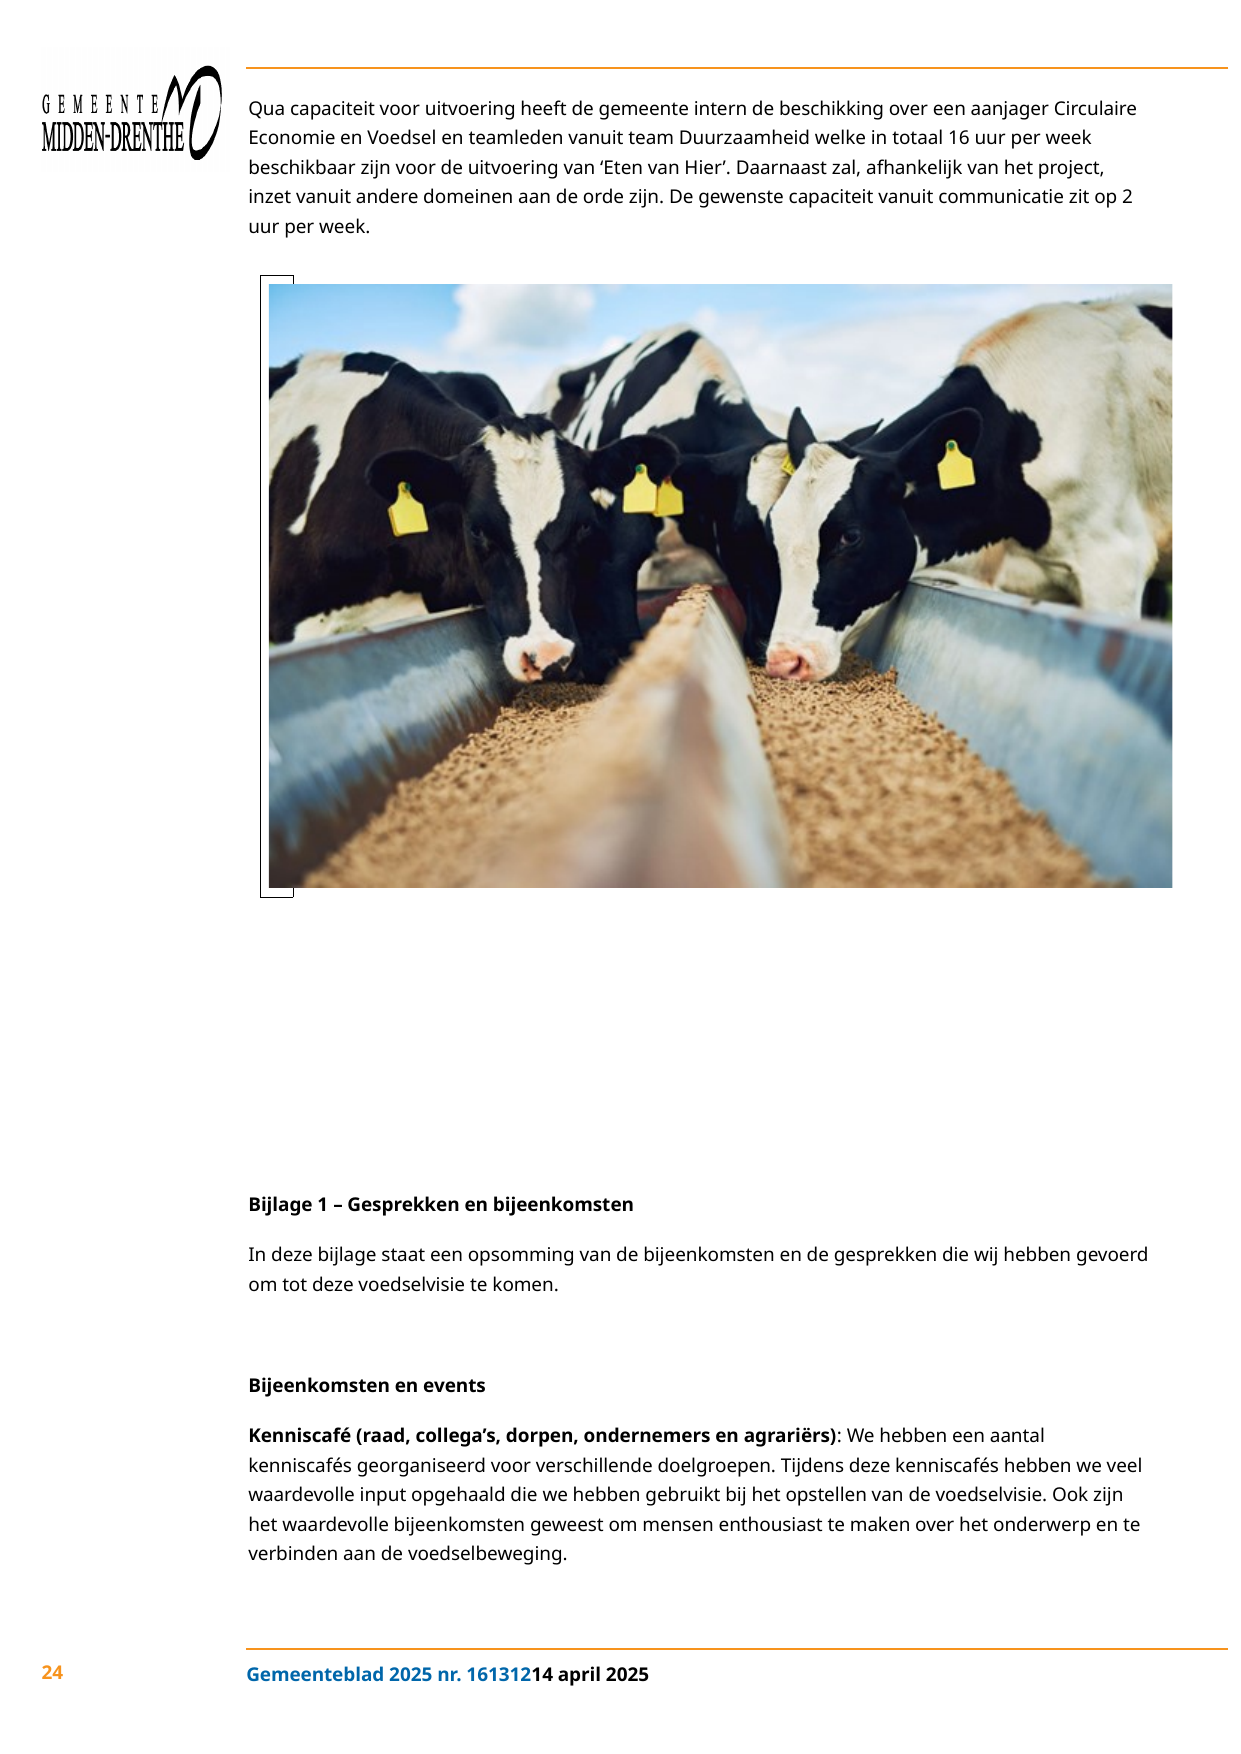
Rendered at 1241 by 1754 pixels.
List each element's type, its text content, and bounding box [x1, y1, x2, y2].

picture [41, 47, 231, 172]
text Bijeenkomsten en events [248, 1372, 1152, 1398]
text In deze bijlage staat een opsomming van de bijeenkomsten en de gesprekken die wij hebben gevoerd om tot deze voedselvisie te komen. [248, 1241, 1152, 1297]
text Qua capaciteit voor uitvoering heeft de gemeente intern de beschikking over een aanjager Circulaire Economie en Voedsel en teamleden vanuit team Duurzaamheid welke in totaal 16 uur per week beschikbaar zijn voor de uitvoering van ‘Eten van Hier’. Daarnaast zal, afhankelijk van het project, inzet vanuit andere domeinen aan de orde zijn. De gewenste capaciteit vanuit communicatie zit op 2 uur per week. [248, 95, 1152, 239]
text Kenniscafé (raad, collega’s, dorpen, ondernemers en agrariërs): We hebben een aantal kenniscafés georganiseerd voor verschillende doelgroepen. Tijdens deze kenniscafés hebben we veel waardevolle input opgehaald die we hebben gebruikt bij het opstellen van de voedselvisie. Ook zijn het waardevolle bijeenkomsten geweest om mensen enthousiast te maken over het onderwerp en te verbinden aan de voedselbeweging. [248, 1422, 1152, 1566]
picture [268, 284, 1173, 888]
text Bijlage 1 – Gesprekken en bijeenkomsten [248, 1191, 1152, 1217]
